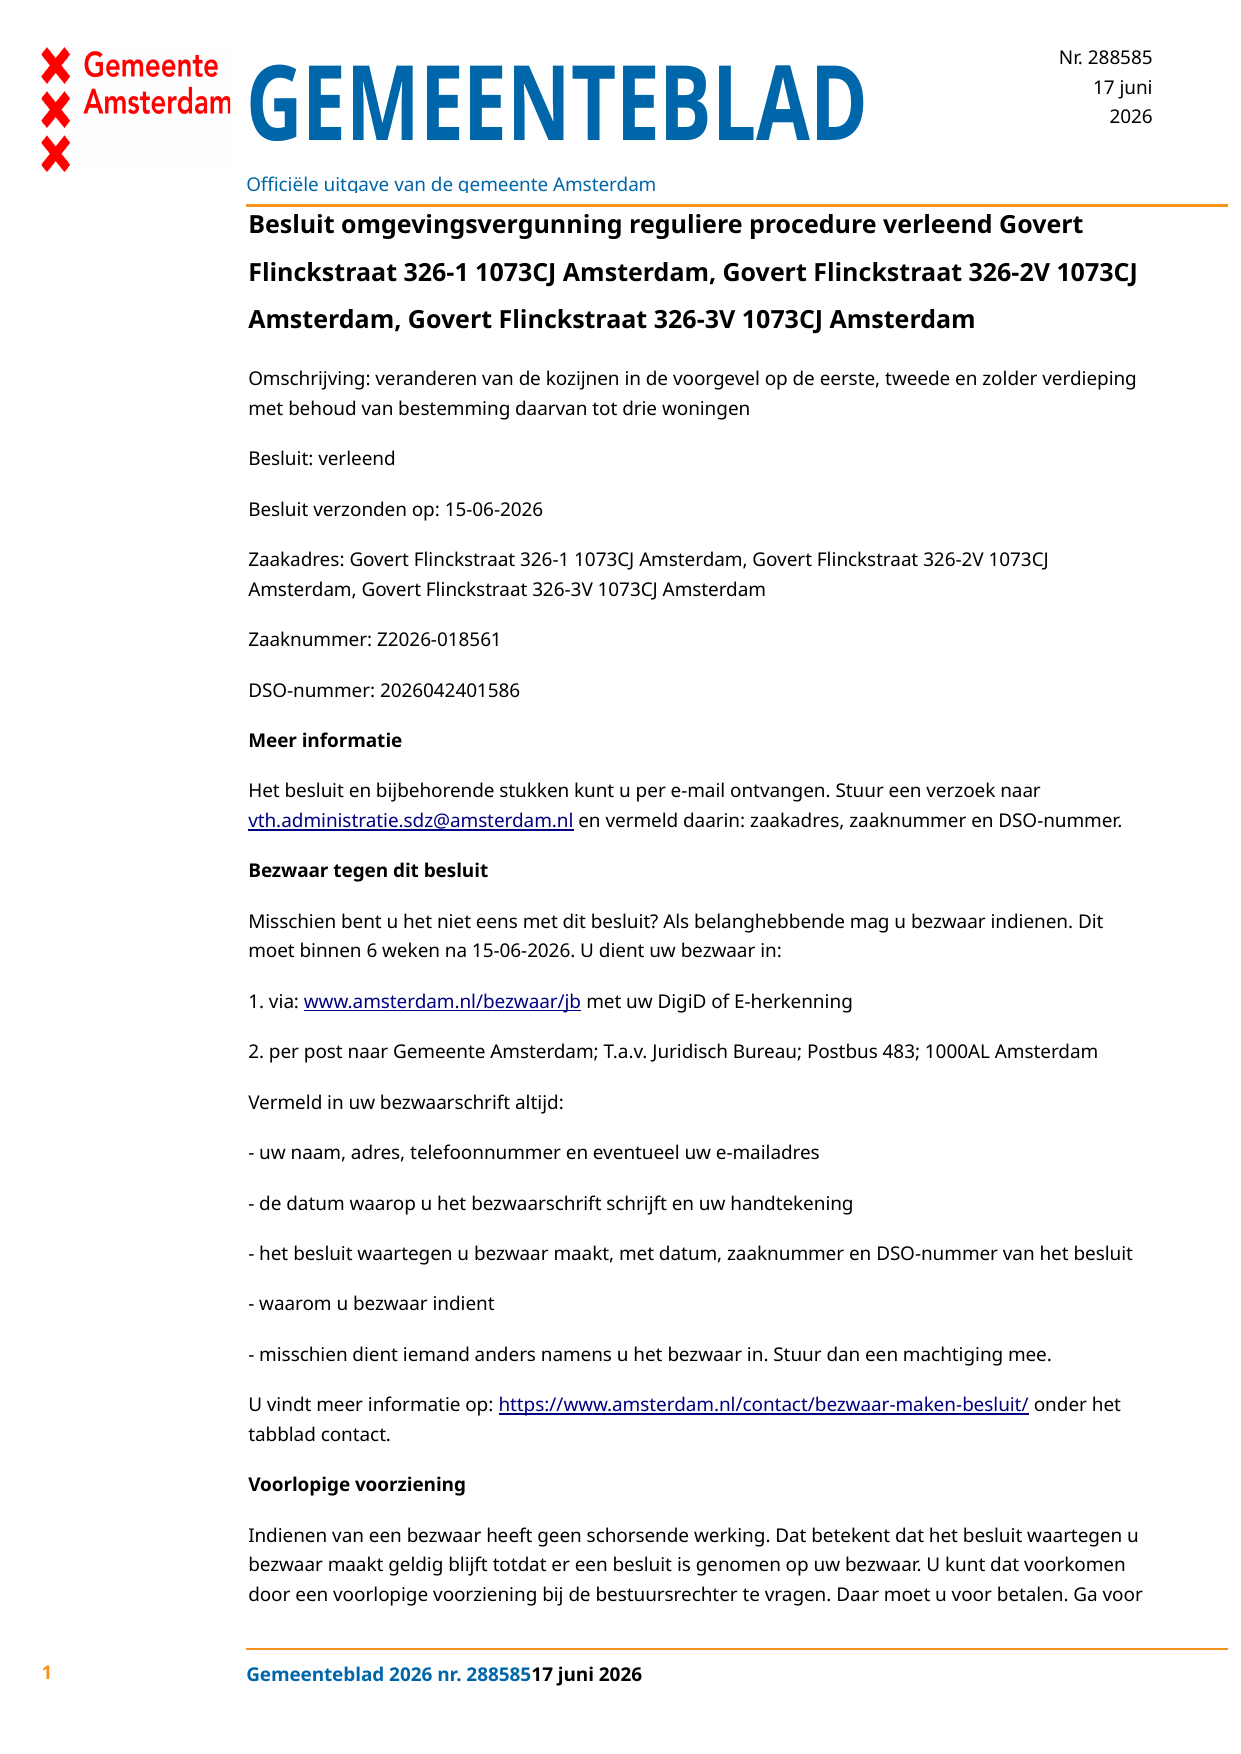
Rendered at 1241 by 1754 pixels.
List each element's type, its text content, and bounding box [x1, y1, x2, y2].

text - het besluit waartegen u bezwaar maakt, met datum, zaaknummer en DSO-nummer van het besluit [248, 1240, 1152, 1266]
text Omschrijving: veranderen van de kozijnen in de voorgevel op de eerste, tweede en zolder verdieping met behoud van bestemming daarvan tot drie woningen [248, 366, 1152, 421]
text Indienen van een bezwaar heeft geen schorsende werking. Dat betekent dat het besluit waartegen u bezwaar maakt geldig blijft totdat er een besluit is genomen op uw bezwaar. U kunt dat voorkomen door een voorlopige voorziening bij de bestuursrechter te vragen. Daar moet u voor betalen. Ga voor [248, 1522, 1152, 1607]
text - de datum waarop u het bezwaarschrift schrijft en uw handtekening [248, 1190, 1152, 1215]
text Zaaknummer: Z2026-018561 [248, 626, 1152, 652]
text - misschien dient iemand anders namens u het bezwaar in. Stuur dan een machtiging mee. [248, 1341, 1152, 1367]
text Meer informatie [248, 727, 1152, 753]
text 2. per post naar Gemeente Amsterdam; T.a.v. Juridisch Bureau; Postbus 483; 1000AL Amsterdam [248, 1038, 1152, 1064]
text Besluit: verleend [248, 446, 1152, 471]
text Besluit omgevingsvergunning reguliere procedure verleend Govert Flinckstraat 326-1 1073CJ Amsterdam, Govert Flinckstraat 326-2V 1073CJ Amsterdam, Govert Flinckstraat 326-3V 1073CJ Amsterdam [248, 207, 1152, 336]
text 1. via: www.amsterdam.nl/bezwaar/jb met uw DigiD of E-herkenning [248, 988, 1152, 1014]
text - waarom u bezwaar indient [248, 1291, 1152, 1316]
text DSO-nummer: 2026042401586 [248, 677, 1152, 702]
text - uw naam, adres, telefoonnummer en eventueel uw e-mailadres [248, 1139, 1152, 1165]
picture [41, 47, 231, 172]
text Misschien bent u het niet eens met dit besluit? Als belanghebbende mag u bezwaar indienen. Dit moet binnen 6 weken na 15-06-2026. U dient uw bezwaar in: [248, 908, 1152, 963]
text U vindt meer informatie op: https://www.amsterdam.nl/contact/bezwaar-maken-besluit/ onder het tabblad contact. [248, 1391, 1152, 1447]
text Zaakadres: Govert Flinckstraat 326-1 1073CJ Amsterdam, Govert Flinckstraat 326-2V 1073CJ Amsterdam, Govert Flinckstraat 326-3V 1073CJ Amsterdam [248, 546, 1152, 602]
text Bezwaar tegen dit besluit [248, 858, 1152, 883]
text Voorlopige voorziening [248, 1471, 1152, 1497]
text Besluit verzonden op: 15-06-2026 [248, 496, 1152, 522]
text Het besluit en bijbehorende stukken kunt u per e-mail ontvangen. Stuur een verzoek naar vth.administratie.sdz@amsterdam.nl en vermeld daarin: zaakadres, zaaknummer en DSO-nummer. [248, 778, 1152, 833]
text Vermeld in uw bezwaarschrift altijd: [248, 1089, 1152, 1114]
